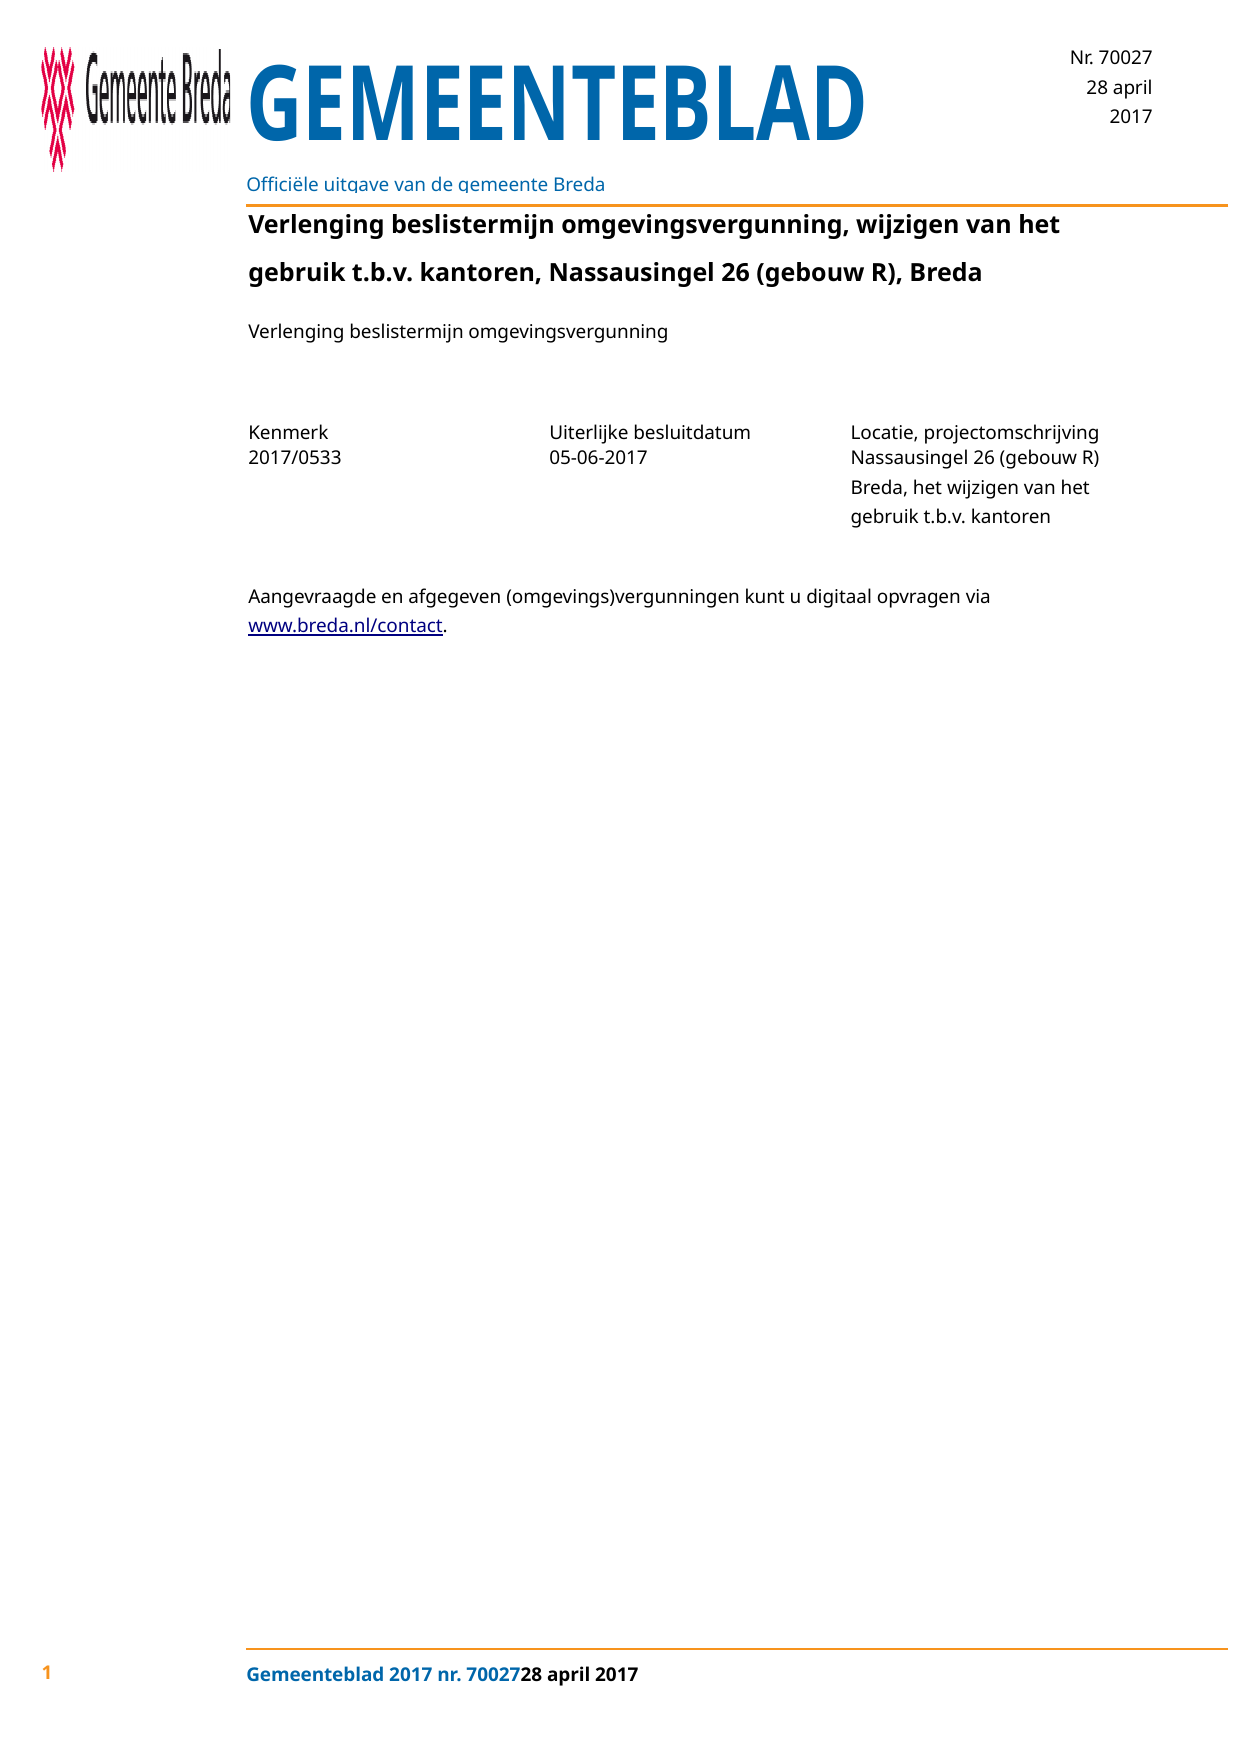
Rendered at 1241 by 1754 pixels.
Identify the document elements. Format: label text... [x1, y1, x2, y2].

text Verlenging beslistermijn omgevingsvergunning [248, 318, 1152, 344]
text Verlenging beslistermijn omgevingsvergunning, wijzigen van het gebruik t.b.v. kantoren, Nassausingel 26 (gebouw R), Breda [248, 207, 1152, 288]
text Aangevraagde en afgegeven (omgevings)vergunningen kunt u digitaal opvragen via www.breda.nl/contact. [248, 583, 1152, 638]
table_header Uiterlijke besluitdatum [549, 419, 850, 444]
table_cell 05-06-2017 [549, 445, 850, 529]
table_header Locatie, projectomschrijving [850, 419, 1152, 444]
picture [41, 47, 231, 172]
table_cell 2017/0533 [248, 445, 549, 529]
table_cell Nassausingel 26 (gebouw R) Breda, het wijzigen van het gebruik t.b.v. kantoren [850, 445, 1152, 529]
table_header Kenmerk [248, 419, 549, 444]
